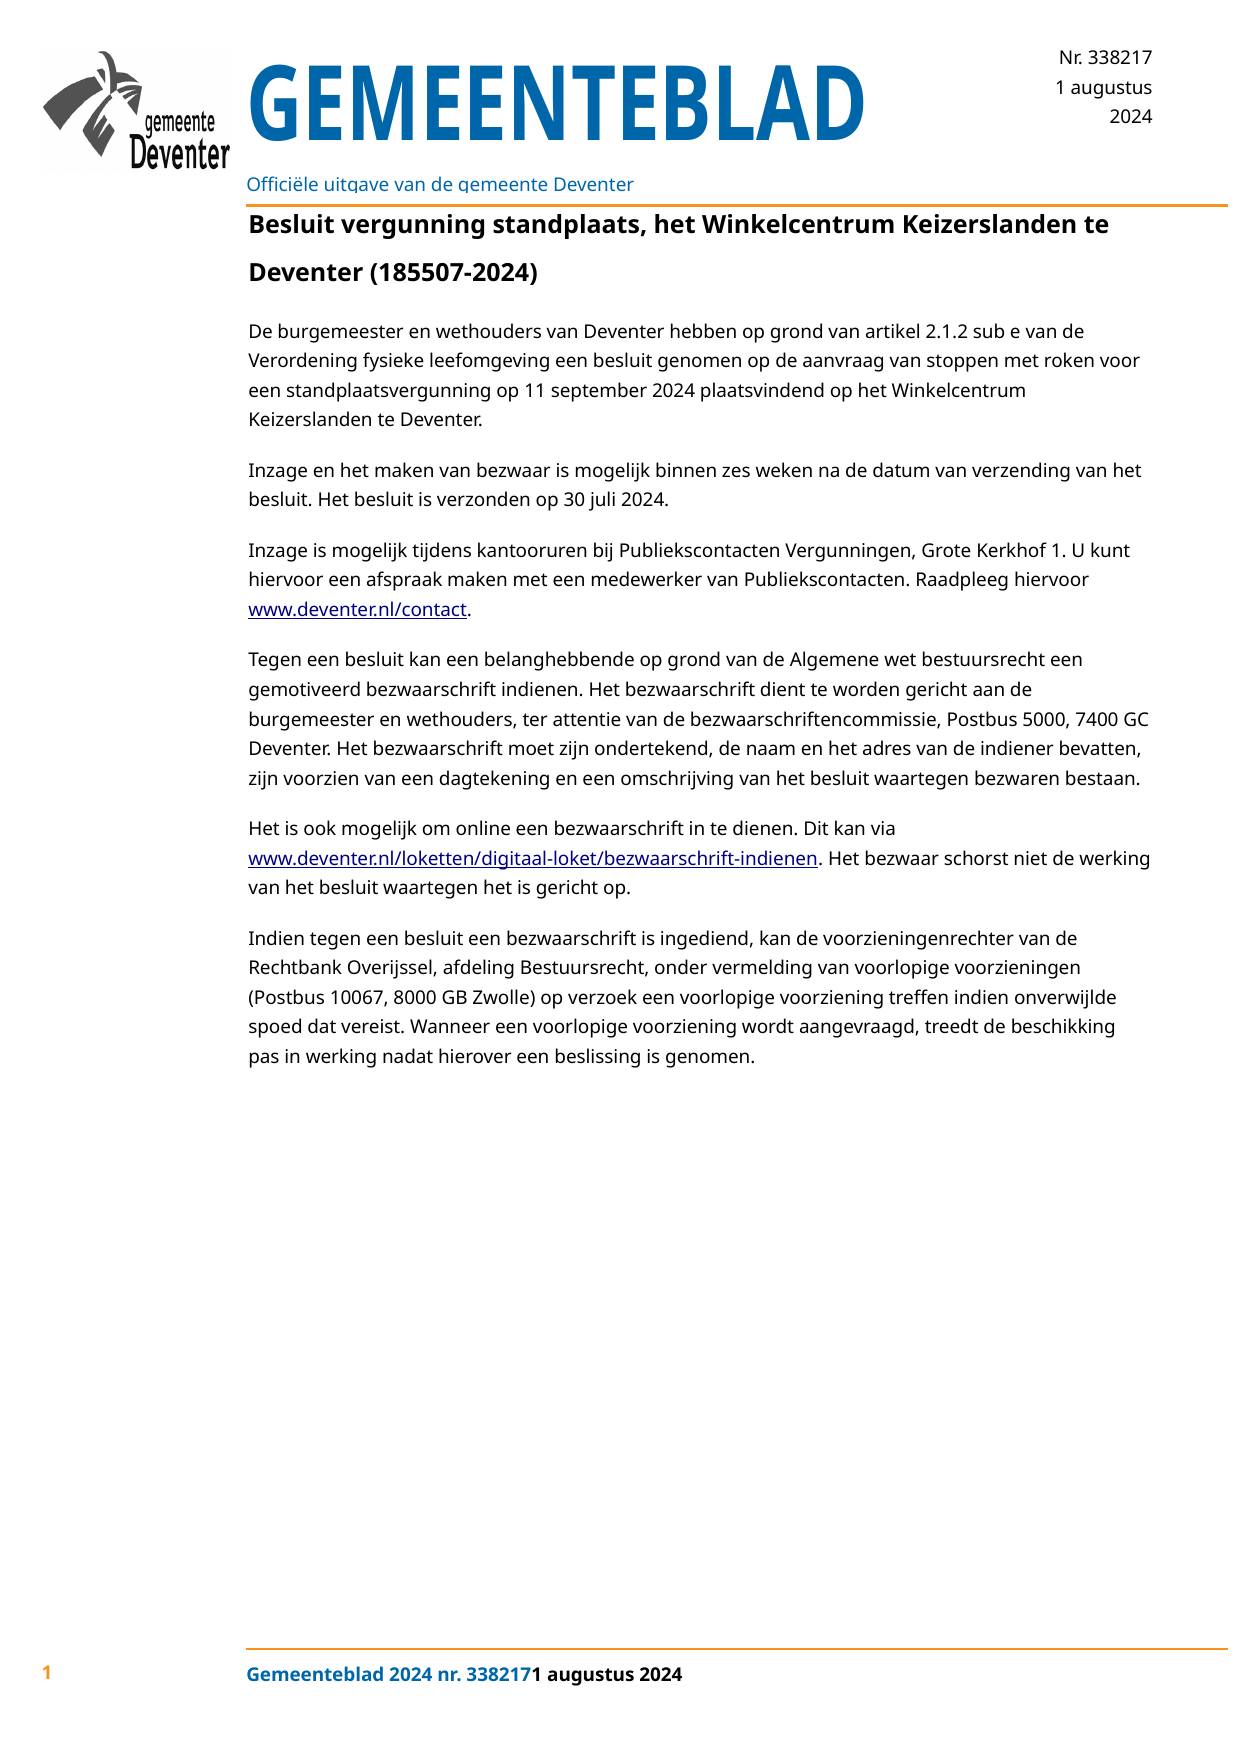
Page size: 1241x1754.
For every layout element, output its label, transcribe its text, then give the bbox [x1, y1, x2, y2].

text Indien tegen een besluit een bezwaarschrift is ingediend, kan de voorzieningenrechter van de Rechtbank Overijssel, afdeling Bestuursrecht, onder vermelding van voorlopige voorzieningen (Postbus 10067, 8000 GB Zwolle) op verzoek een voorlopige voorziening treffen indien onverwijlde spoed dat vereist. Wanneer een voorlopige voorziening wordt aangevraagd, treedt de beschikking pas in werking nadat hierover een beslissing is genomen. [248, 925, 1152, 1069]
text Inzage is mogelijk tijdens kantooruren bij Publiekscontacten Vergunningen, Grote Kerkhof 1. U kunt hiervoor een afspraak maken met een medewerker van Publiekscontacten. Raadpleeg hiervoor www.deventer.nl/contact. [248, 537, 1152, 622]
picture [41, 47, 231, 172]
text De burgemeester en wethouders van Deventer hebben op grond van artikel 2.1.2 sub e van de Verordening fysieke leefomgeving een besluit genomen op de aanvraag van stoppen met roken voor een standplaatsvergunning op 11 september 2024 plaatsvindend op het Winkelcentrum Keizerslanden te Deventer. [248, 318, 1152, 432]
text Besluit vergunning standplaats, het Winkelcentrum Keizerslanden te Deventer (185507-2024) [248, 207, 1152, 288]
text Het is ook mogelijk om online een bezwaarschrift in te dienen. Dit kan via www.deventer.nl/loketten/digitaal-loket/bezwaarschrift-indienen. Het bezwaar schorst niet de werking van het besluit waartegen het is gericht op. [248, 815, 1152, 900]
text Tegen een besluit kan een belanghebbende op grond van de Algemene wet bestuursrecht een gemotiveerd bezwaarschrift indienen. Het bezwaarschrift dient te worden gericht aan de burgemeester en wethouders, ter attentie van de bezwaarschriftencommissie, Postbus 5000, 7400 GC Deventer. Het bezwaarschrift moet zijn ondertekend, de naam en het adres van de indiener bevatten, zijn voorzien van een dagtekening en een omschrijving van het besluit waartegen bezwaren bestaan. [248, 647, 1152, 791]
text Inzage en het maken van bezwaar is mogelijk binnen zes weken na de datum van verzending van het besluit. Het besluit is verzonden op 30 juli 2024. [248, 457, 1152, 512]
